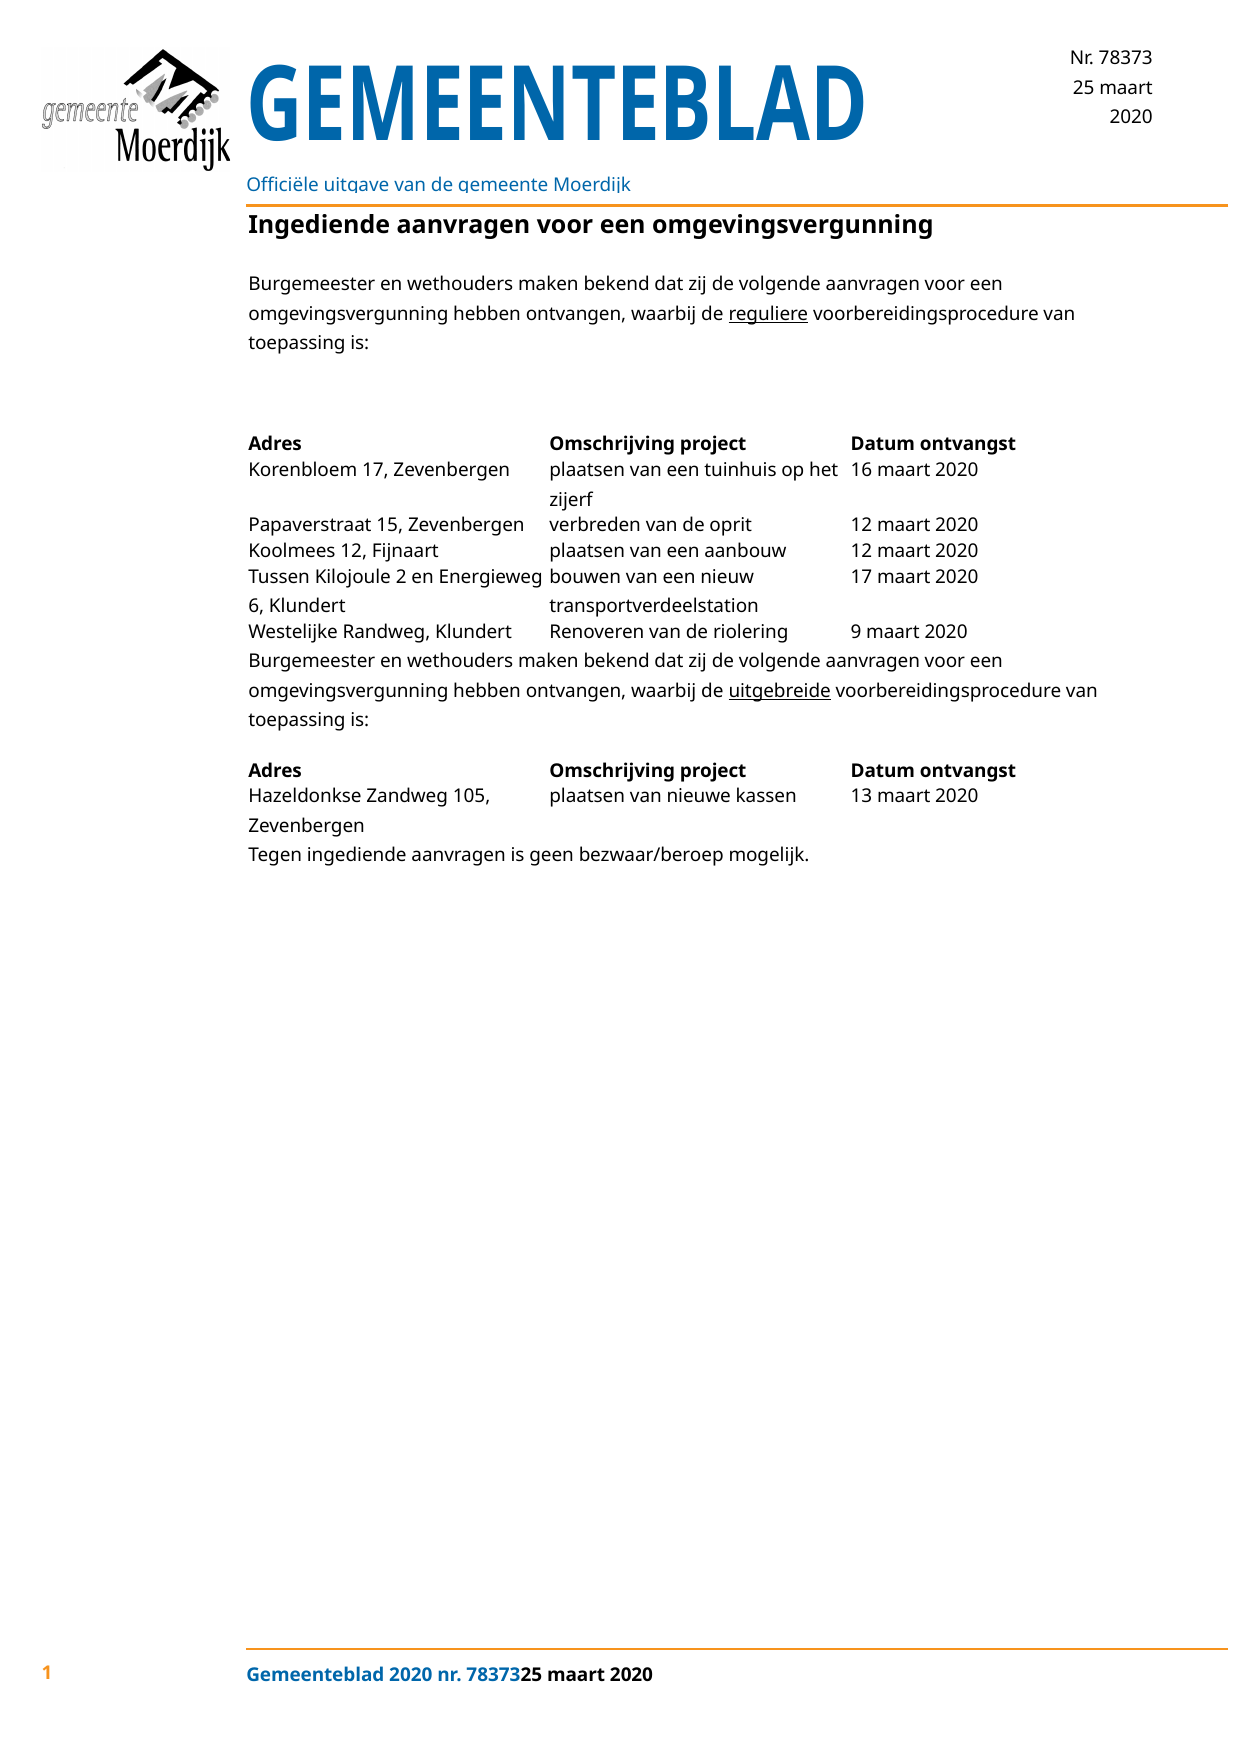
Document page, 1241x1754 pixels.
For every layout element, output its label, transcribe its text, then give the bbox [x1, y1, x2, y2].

picture [41, 47, 231, 172]
table_cell Tussen Kilojoule 2 en Energieweg 6, Klundert [248, 563, 549, 618]
table_cell plaatsen van een aanbouw [549, 537, 850, 563]
table_header Adres [248, 430, 549, 456]
text Tegen ingediende aanvragen is geen bezwaar/beroep mogelijk. [248, 841, 1152, 867]
table_cell bouwen van een nieuw transportverdeelstation [549, 563, 850, 618]
table_header Adres [248, 757, 549, 783]
table_cell plaatsen van een tuinhuis op het zijerf [549, 456, 850, 511]
text Ingediende aanvragen voor een omgevingsvergunning [248, 207, 1152, 241]
table_header Omschrijving project [549, 430, 850, 456]
table_cell Westelijke Randweg, Klundert [248, 618, 549, 644]
table_cell 12 maart 2020 [850, 511, 1152, 537]
table_header Datum ontvangst [850, 430, 1152, 456]
table_cell verbreden van de oprit [549, 511, 850, 537]
table_cell 16 maart 2020 [850, 456, 1152, 511]
table_cell plaatsen van nieuwe kassen [549, 783, 850, 838]
text Burgemeester en wethouders maken bekend dat zij de volgende aanvragen voor een omgevingsvergunning hebben ontvangen, waarbij de uitgebreide voorbereidingsprocedure van toepassing is: [248, 647, 1152, 732]
table_header Datum ontvangst [850, 757, 1152, 783]
table_cell Papaverstraat 15, Zevenbergen [248, 511, 549, 537]
table_header Omschrijving project [549, 757, 850, 783]
text Burgemeester en wethouders maken bekend dat zij de volgende aanvragen voor een omgevingsvergunning hebben ontvangen, waarbij de reguliere voorbereidingsprocedure van toepassing is: [248, 270, 1152, 355]
table_cell 13 maart 2020 [850, 783, 1152, 838]
table_cell Korenbloem 17, Zevenbergen [248, 456, 549, 511]
table_cell Renoveren van de riolering [549, 618, 850, 644]
table_cell Koolmees 12, Fijnaart [248, 537, 549, 563]
table_cell 12 maart 2020 [850, 537, 1152, 563]
table_cell 17 maart 2020 [850, 563, 1152, 618]
table_cell Hazeldonkse Zandweg 105, Zevenbergen [248, 783, 549, 838]
table_cell 9 maart 2020 [850, 618, 1152, 644]
